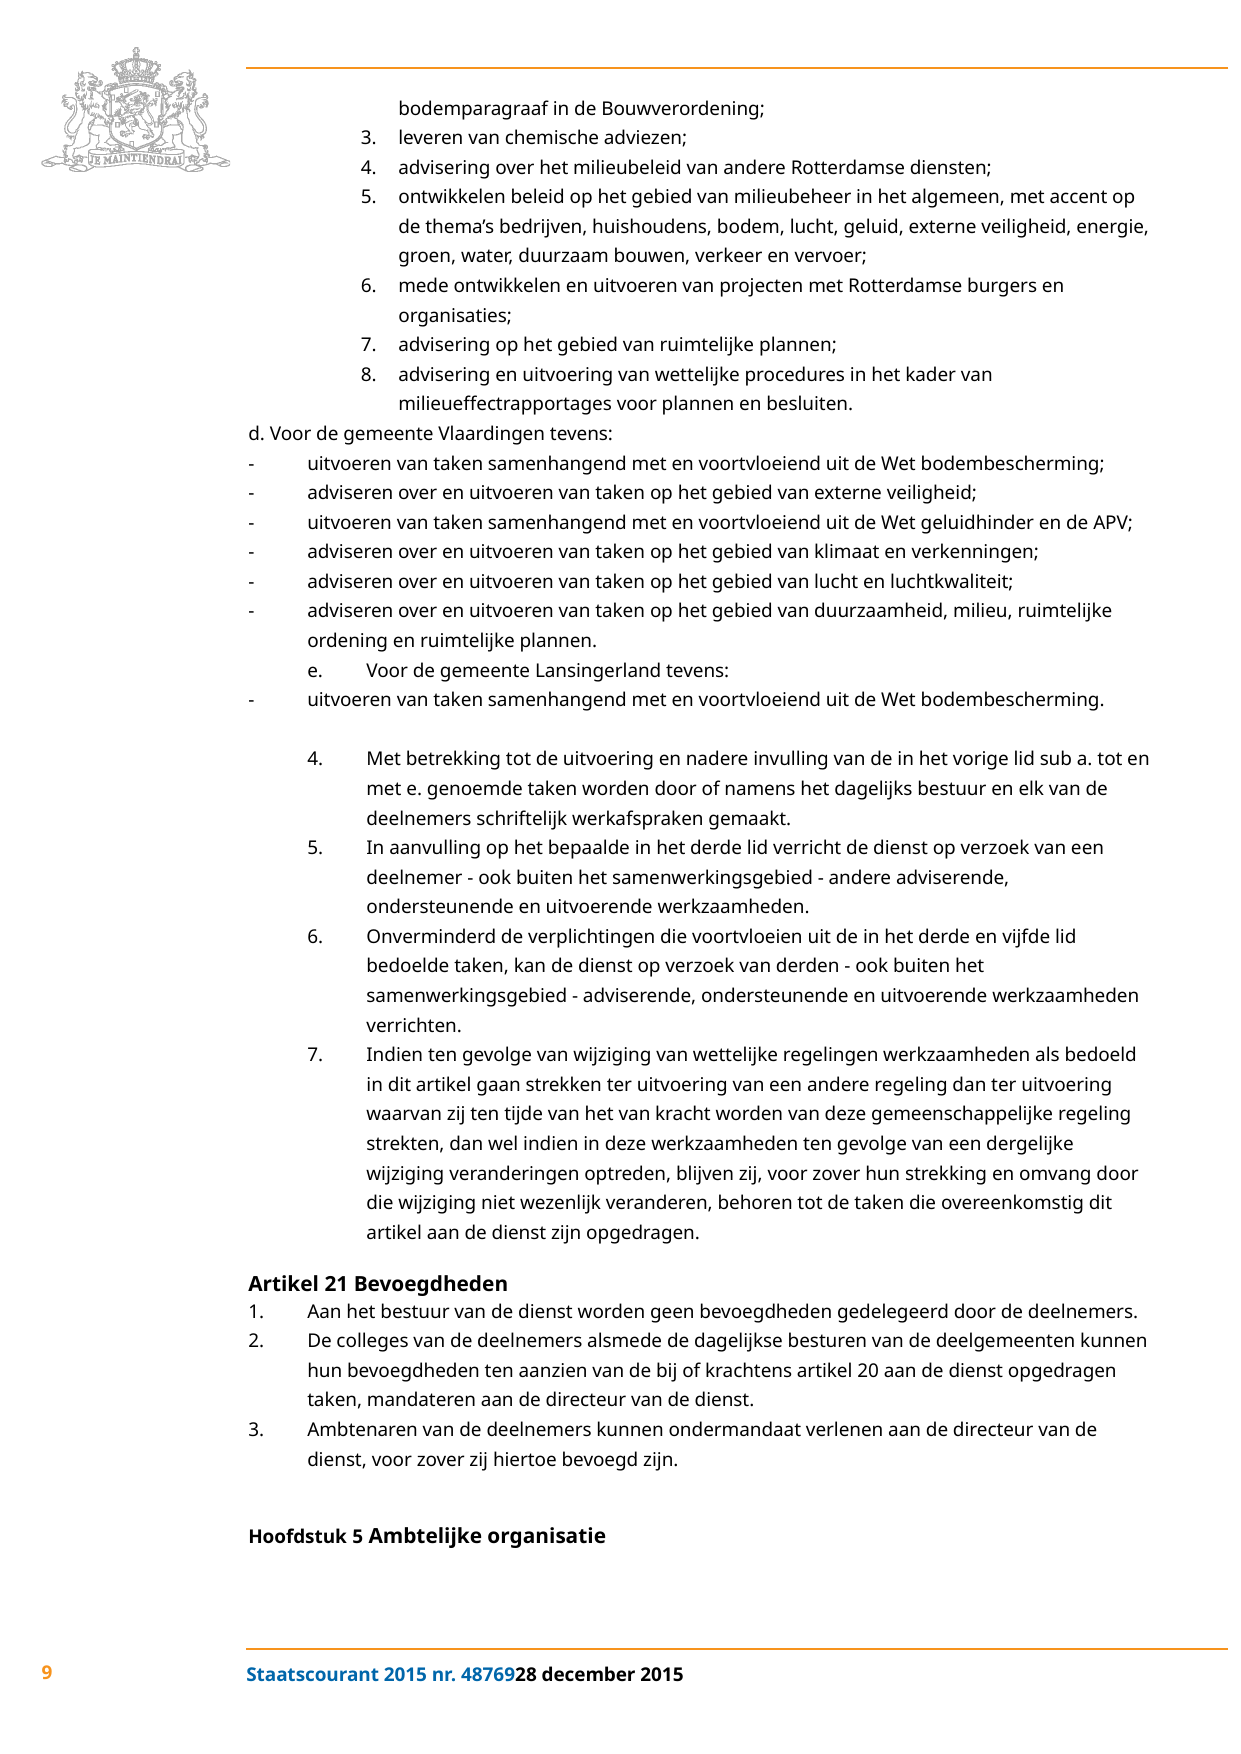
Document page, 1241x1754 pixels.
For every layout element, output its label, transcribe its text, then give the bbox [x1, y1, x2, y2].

list uitvoeren van taken samenhangend met en voortvloeiend uit de Wet bodembescherming; [248, 450, 1152, 476]
list adviseren over en uitvoeren van taken op het gebied van klimaat en verkenningen; [248, 538, 1152, 564]
list Aan het bestuur van de dienst worden geen bevoegdheden gedelegeerd door de deelnemers. [248, 1298, 1152, 1323]
list In aanvulling op het bepaalde in het derde lid verricht de dienst op verzoek van een deelnemer - ook buiten het samenwerkingsgebied - andere adviserende, ondersteunende en uitvoerende werkzaamheden. [307, 834, 1152, 919]
list ontwikkelen beleid op het gebied van milieubeheer in het algemeen, met accent op de thema’s bedrijven, huishoudens, bodem, lucht, geluid, externe veiligheid, energie, groen, water, duurzaam bouwen, verkeer en vervoer; [361, 183, 1152, 268]
list Onverminderd de verplichtingen die voortvloeien uit de in het derde en vijfde lid bedoelde taken, kan de dienst op verzoek van derden - ook buiten het samenwerkingsgebied - adviserende, ondersteunende en uitvoerende werkzaamheden verrichten. [307, 923, 1152, 1038]
list advisering en uitvoering van wettelijke procedures in het kader van milieueffectrapportages voor plannen en besluiten. [361, 361, 1152, 416]
picture [41, 47, 231, 172]
list advisering op het gebied van ruimtelijke plannen; [361, 331, 1152, 357]
list Indien ten gevolge van wijziging van wettelijke regelingen werkzaamheden als bedoeld in dit artikel gaan strekken ter uitvoering van een andere regeling dan ter uitvoering waarvan zij ten tijde van het van kracht worden van deze gemeenschappelijke regeling strekten, dan wel indien in deze werkzaamheden ten gevolge van een dergelijke wijziging veranderingen optreden, blijven zij, voor zover hun strekking en omvang door die wijziging niet wezenlijk veranderen, behoren tot de taken die overeenkomstig dit artikel aan de dienst zijn opgedragen. [307, 1041, 1152, 1245]
list Voor de gemeente Lansingerland tevens: [307, 657, 1152, 683]
text d. Voor de gemeente Vlaardingen tevens: [248, 420, 1152, 446]
list bodemparagraaf in de Bouwverordening; [361, 95, 1152, 121]
list uitvoeren van taken samenhangend met en voortvloeiend uit de Wet geluidhinder en de APV; [248, 509, 1152, 535]
list adviseren over en uitvoeren van taken op het gebied van externe veiligheid; [248, 479, 1152, 505]
list Ambtenaren van de deelnemers kunnen ondermandaat verlenen aan de directeur van de dienst, voor zover zij hiertoe bevoegd zijn. [248, 1416, 1152, 1471]
list Met betrekking tot de uitvoering en nadere invulling van de in het vorige lid sub a. tot en met e. genoemde taken worden door of namens het dagelijks bestuur en elk van de deelnemers schriftelijk werkafspraken gemaakt. [307, 746, 1152, 831]
list adviseren over en uitvoeren van taken op het gebied van duurzaamheid, milieu, ruimtelijke ordening en ruimtelijke plannen. [248, 598, 1152, 653]
list advisering over het milieubeleid van andere Rotterdamse diensten; [361, 154, 1152, 180]
list adviseren over en uitvoeren van taken op het gebied van lucht en luchtkwaliteit; [248, 568, 1152, 594]
list leveren van chemische adviezen; [361, 124, 1152, 150]
list De colleges van de deelnemers alsmede de dagelijkse besturen van de deelgemeenten kunnen hun bevoegdheden ten aanzien van de bij of krachtens artikel 20 aan de dienst opgedragen taken, mandateren aan de directeur van de dienst. [248, 1327, 1152, 1412]
text Artikel 21 Bevoegdheden [248, 1269, 1152, 1298]
text Hoofdstuk 5 Ambtelijke organisatie [248, 1521, 1152, 1549]
list uitvoeren van taken samenhangend met en voortvloeiend uit de Wet bodembescherming. [248, 686, 1152, 712]
list mede ontwikkelen en uitvoeren van projecten met Rotterdamse burgers en organisaties; [361, 272, 1152, 328]
